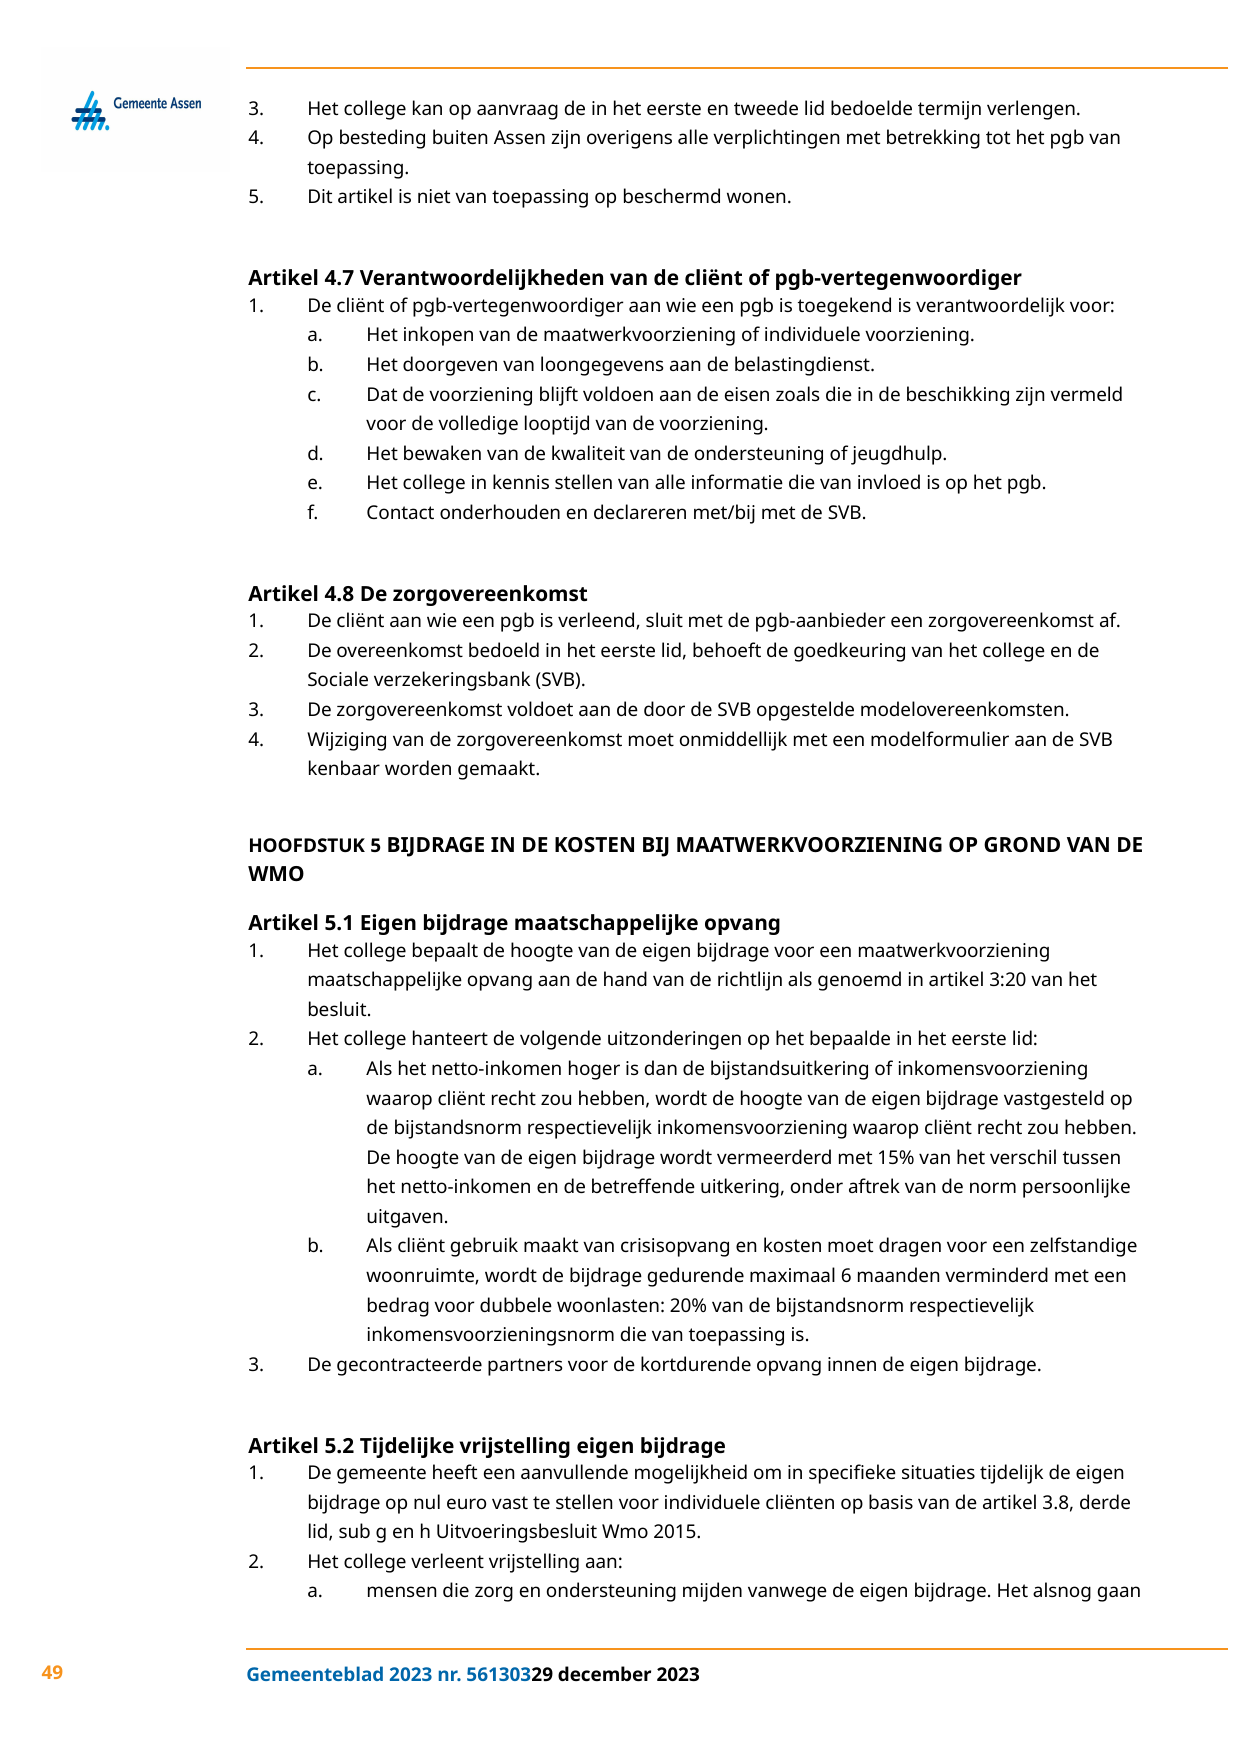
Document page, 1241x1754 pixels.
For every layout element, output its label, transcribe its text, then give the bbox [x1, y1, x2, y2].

text Artikel 5.2 Tijdelijke vrijstelling eigen bijdrage [248, 1431, 1152, 1459]
list Het college bepaalt de hoogte van de eigen bijdrage voor een maatwerkvoorziening maatschappelijke opvang aan de hand van de richtlijn als genoemd in artikel 3:20 van het besluit. [248, 937, 1152, 1022]
list Het college verleent vrijstelling aan: [248, 1548, 1152, 1574]
list Wijziging van de zorgovereenkomst moet onmiddellijk met een modelformulier aan de SVB kenbaar worden gemaakt. [248, 726, 1152, 781]
list De zorgovereenkomst voldoet aan de door de SVB opgestelde modelovereenkomsten. [248, 696, 1152, 722]
list De gecontracteerde partners voor de kortdurende opvang innen de eigen bijdrage. [248, 1351, 1152, 1377]
list De cliënt of pgb-vertegenwoordiger aan wie een pgb is toegekend is verantwoordelijk voor: [248, 292, 1152, 318]
text Artikel 4.8 De zorgovereenkomst [248, 579, 1152, 607]
text Artikel 4.7 Verantwoordelijkheden van de cliënt of pgb-vertegenwoordiger [248, 263, 1152, 292]
list mensen die zorg en ondersteuning mijden vanwege de eigen bijdrage. Het alsnog gaan [307, 1578, 1152, 1603]
list De cliënt aan wie een pgb is verleend, sluit met de pgb-aanbieder een zorgovereenkomst af. [248, 607, 1152, 633]
list Het doorgeven van loongegevens aan de belastingdienst. [307, 351, 1152, 377]
list Dit artikel is niet van toepassing op beschermd wonen. [248, 183, 1152, 209]
list Het college kan op aanvraag de in het eerste en tweede lid bedoelde termijn verlengen. [248, 95, 1152, 121]
text Artikel 5.1 Eigen bijdrage maatschappelijke opvang [248, 908, 1152, 937]
list Het bewaken van de kwaliteit van de ondersteuning of jeugdhulp. [307, 440, 1152, 466]
list Het inkopen van de maatwerkvoorziening of individuele voorziening. [307, 322, 1152, 347]
list Het college in kennis stellen van alle informatie die van invloed is op het pgb. [307, 469, 1152, 495]
list Als cliënt gebruik maakt van crisisopvang en kosten moet dragen voor een zelfstandige woonruimte, wordt de bijdrage gedurende maximaal 6 maanden verminderd met een bedrag voor dubbele woonlasten: 20% van de bijstandsnorm respectievelijk inkomensvoorzieningsnorm die van toepassing is. [307, 1233, 1152, 1347]
text HOOFDSTUK 5 BIJDRAGE IN DE KOSTEN BIJ MAATWERKVOORZIENING OP GROND VAN DE WMO [248, 831, 1152, 887]
list Het college hanteert de volgende uitzonderingen op het bepaalde in het eerste lid: [248, 1026, 1152, 1051]
list Op besteding buiten Assen zijn overigens alle verplichtingen met betrekking tot het pgb van toepassing. [248, 124, 1152, 180]
list De overeenkomst bedoeld in het eerste lid, behoeft de goedkeuring van het college en de Sociale verzekeringsbank (SVB). [248, 637, 1152, 692]
list Als het netto-inkomen hoger is dan de bijstandsuitkering of inkomensvoorziening waarop cliënt recht zou hebben, wordt de hoogte van de eigen bijdrage vastgesteld op de bijstandsnorm respectievelijk inkomensvoorziening waarop cliënt recht zou hebben. De hoogte van de eigen bijdrage wordt vermeerderd met 15% van het verschil tussen het netto-inkomen en de betreffende uitkering, onder aftrek van de norm persoonlijke uitgaven. [307, 1055, 1152, 1229]
list Dat de voorziening blijft voldoen aan de eisen zoals die in de beschikking zijn vermeld voor de volledige looptijd van de voorziening. [307, 381, 1152, 436]
list Contact onderhouden en declareren met/bij met de SVB. [307, 499, 1152, 525]
picture [41, 47, 231, 172]
list De gemeente heeft een aanvullende mogelijkheid om in specifieke situaties tijdelijk de eigen bijdrage op nul euro vast te stellen voor individuele cliënten op basis van de artikel 3.8, derde lid, sub g en h Uitvoeringsbesluit Wmo 2015. [248, 1459, 1152, 1544]
